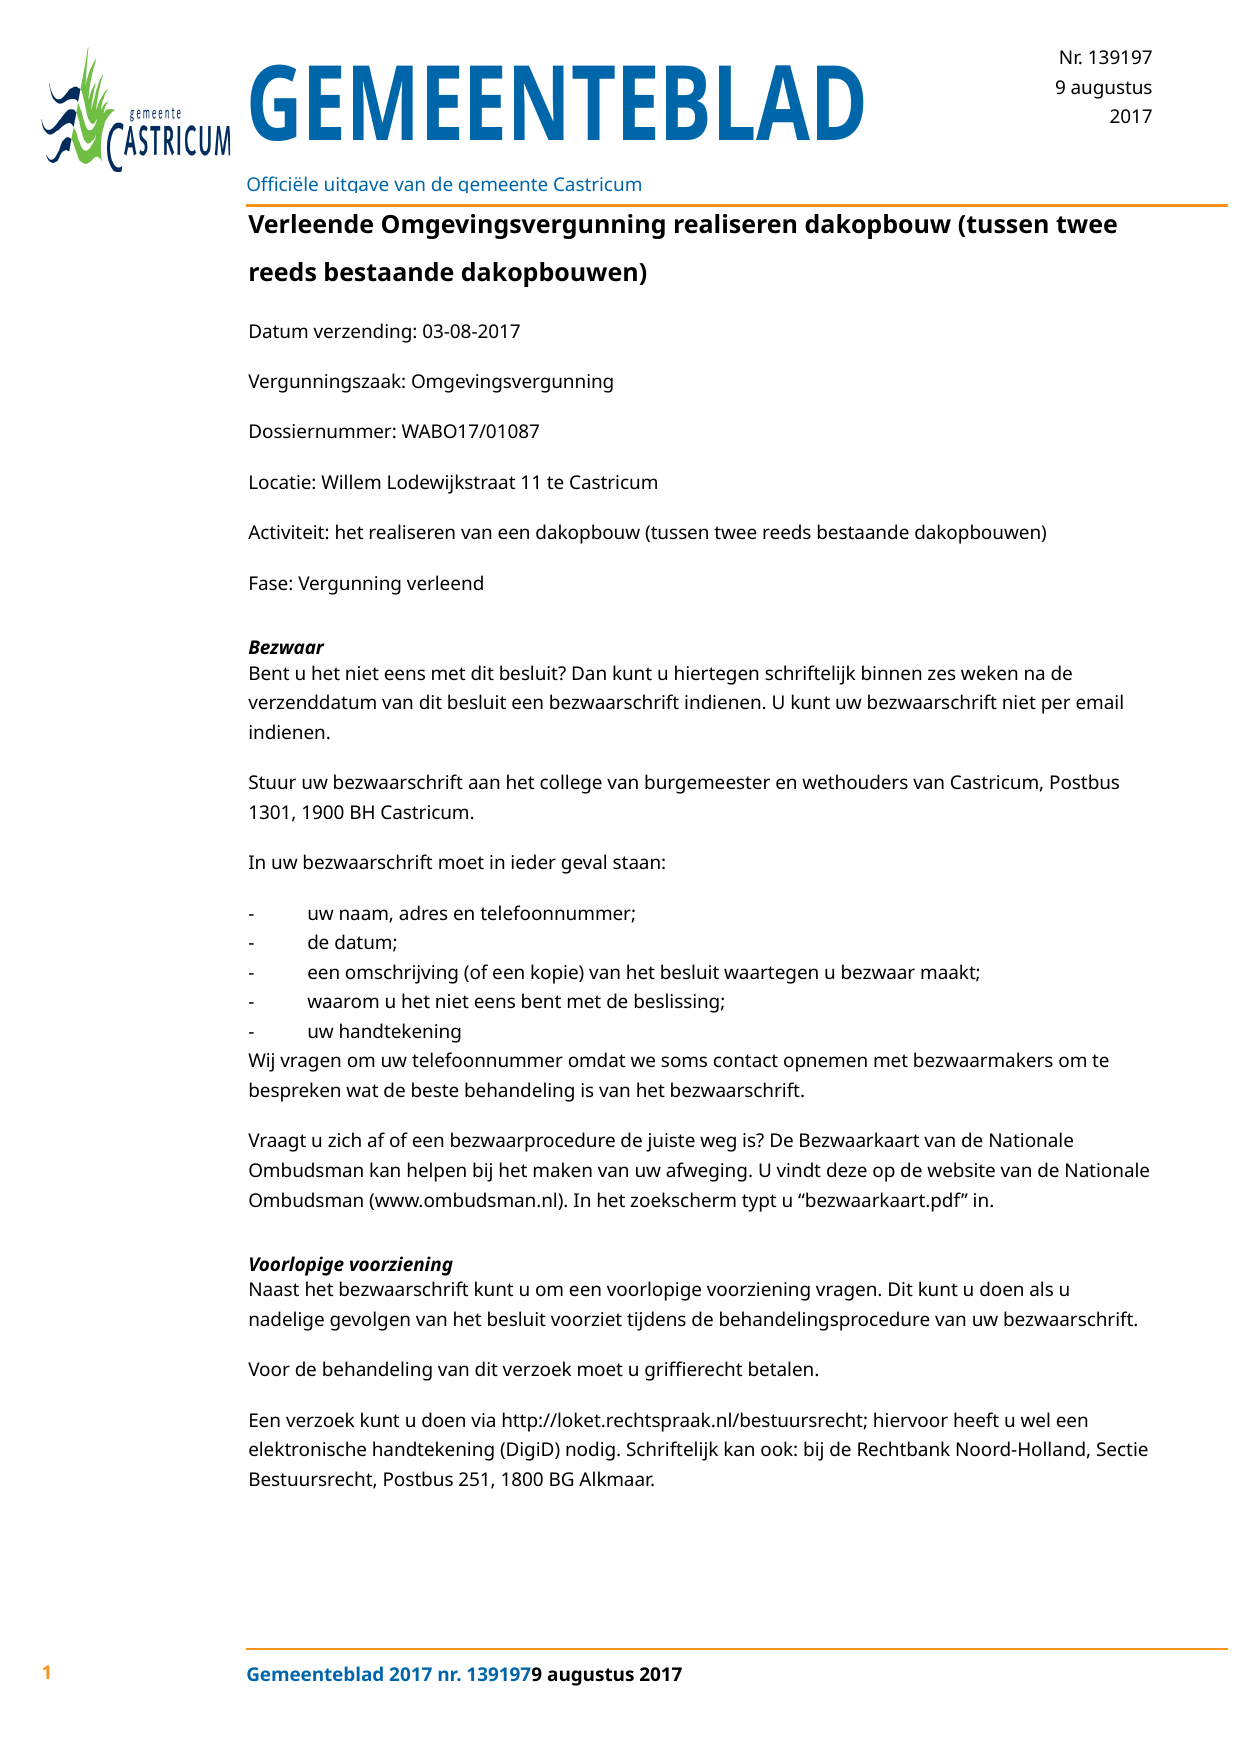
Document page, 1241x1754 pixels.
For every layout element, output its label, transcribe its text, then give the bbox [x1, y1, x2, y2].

text Datum verzending: 03-08-2017 [248, 318, 1152, 344]
text Voorlopige voorziening [248, 1251, 1152, 1276]
text Voor de behandeling van dit verzoek moet u griffierecht betalen. [248, 1356, 1152, 1382]
text Locatie: Willem Lodewijkstraat 11 te Castricum [248, 469, 1152, 495]
text Vraagt u zich af of een bezwaarprocedure de juiste weg is? De Bezwaarkaart van de Nationale Ombudsman kan helpen bij het maken van uw afweging. U vindt deze op de website van de Nationale Ombudsman (www.ombudsman.nl). In het zoekscherm typt u “bezwaarkaart.pdf” in. [248, 1128, 1152, 1212]
text Stuur uw bezwaarschrift aan het college van burgemeester en wethouders van Castricum, Postbus 1301, 1900 BH Castricum. [248, 769, 1152, 824]
text Een verzoek kunt u doen via http://loket.rechtspraak.nl/bestuursrecht; hiervoor heeft u wel een elektronische handtekening (DigiD) nodig. Schriftelijk kan ook: bij de Rechtbank Noord-Holland, Sectie Bestuursrecht, Postbus 251, 1800 BG Alkmaar. [248, 1407, 1152, 1492]
list uw handtekening [248, 1018, 1152, 1044]
text Vergunningszaak: Omgevingsvergunning [248, 368, 1152, 394]
text Activiteit: het realiseren van een dakopbouw (tussen twee reeds bestaande dakopbouwen) [248, 519, 1152, 545]
list de datum; [248, 929, 1152, 955]
list waarom u het niet eens bent met de beslissing; [248, 988, 1152, 1014]
list uw naam, adres en telefoonnummer; [248, 900, 1152, 925]
text Bezwaar [248, 634, 1152, 660]
text In uw bezwaarschrift moet in ieder geval staan: [248, 849, 1152, 875]
text Wij vragen om uw telefoonnummer omdat we soms contact opnemen met bezwaarmakers om te bespreken wat de beste behandeling is van het bezwaarschrift. [248, 1048, 1152, 1103]
text Fase: Vergunning verleend [248, 570, 1152, 596]
list een omschrijving (of een kopie) van het besluit waartegen u bezwaar maakt; [248, 959, 1152, 984]
text Bent u het niet eens met dit besluit? Dan kunt u hiertegen schriftelijk binnen zes weken na de verzenddatum van dit besluit een bezwaarschrift indienen. U kunt uw bezwaarschrift niet per email indienen. [248, 660, 1152, 744]
text Dossiernummer: WABO17/01087 [248, 419, 1152, 444]
picture [41, 47, 231, 172]
text Naast het bezwaarschrift kunt u om een voorlopige voorziening vragen. Dit kunt u doen als u nadelige gevolgen van het besluit voorziet tijdens de behandelingsprocedure van uw bezwaarschrift. [248, 1276, 1152, 1332]
text Verleende Omgevingsvergunning realiseren dakopbouw (tussen twee reeds bestaande dakopbouwen) [248, 207, 1152, 288]
